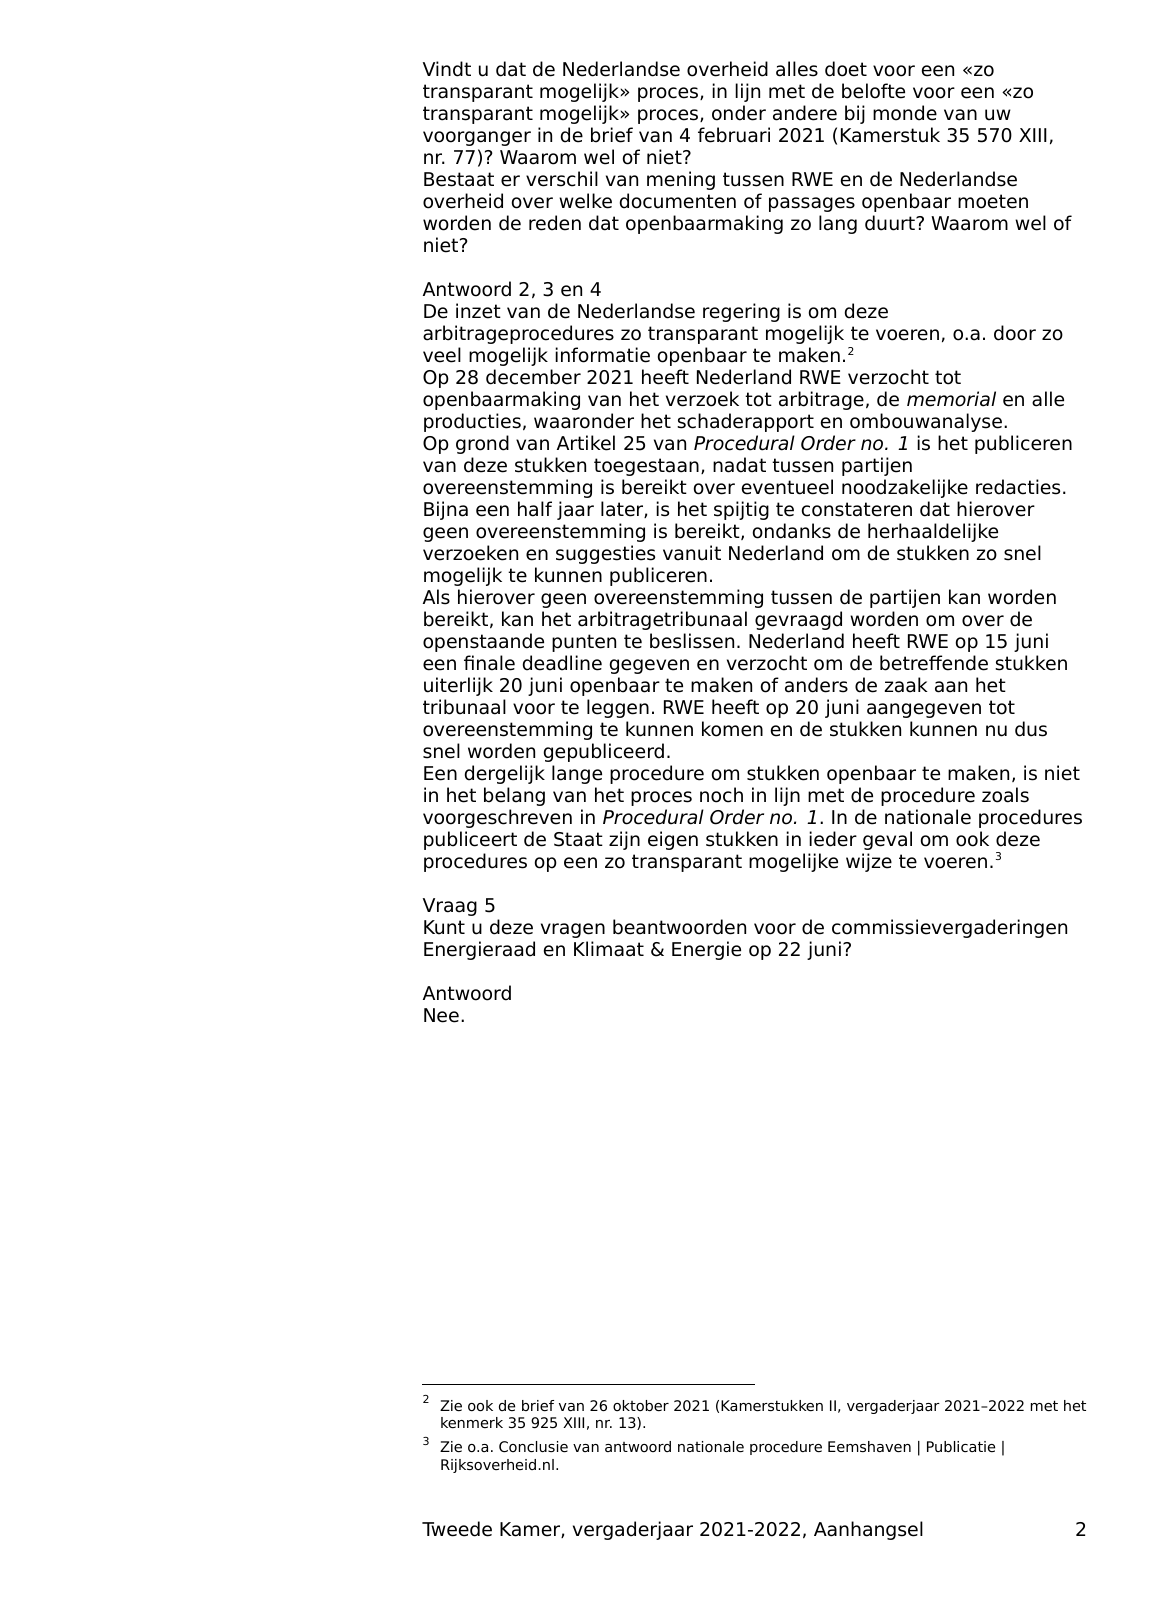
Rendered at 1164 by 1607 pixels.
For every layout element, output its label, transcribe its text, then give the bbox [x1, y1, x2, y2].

text Als hierover geen overeenstemming tussen de partijen kan worden bereikt, kan het arbitragetribunaal gevraagd worden om over de openstaande punten te beslissen. Nederland heeft RWE op 15 juni een finale deadline gegeven en verzocht om de betreffende stukken uiterlijk 20 juni openbaar te maken of anders de zaak aan het tribunaal voor te leggen. RWE heeft op 20 juni aangegeven tot overeenstemming te kunnen komen en de stukken kunnen nu dus snel worden gepubliceerd. [422, 587, 1087, 763]
text Vraag 5 [422, 895, 1087, 917]
text Zie ook de brief van 26 oktober 2021 (Kamerstukken II, vergaderjaar 2021–2022 met het kenmerk 35 925 XIII, nr. 13). [422, 1393, 1087, 1432]
text Antwoord [422, 983, 1087, 1005]
text Vindt u dat de Nederlandse overheid alles doet voor een «zo transparant mogelijk» proces, in lijn met de belofte voor een «zo transparant mogelijk» proces, onder andere bij monde van uw voorganger in de brief van 4 februari 2021 (Kamerstuk 35 570 XIII, nr. 77)? Waarom wel of niet? [422, 59, 1087, 169]
text Een dergelijk lange procedure om stukken openbaar te maken, is niet in het belang van het proces noch in lijn met de procedure zoals voorgeschreven in Procedural Order no. 1. In de nationale procedures publiceert de Staat zijn eigen stukken in ieder geval om ook deze procedures op een zo transparant mogelijke wijze te voeren. [422, 763, 1087, 872]
text Kunt u deze vragen beantwoorden voor de commissievergaderingen Energieraad en Klimaat & Energie op 22 juni? [422, 917, 1087, 961]
text Op 28 december 2021 heeft Nederland RWE verzocht tot openbaarmaking van het verzoek tot arbitrage, de memorial en alle producties, waaronder het schaderapport en ombouwanalyse. [422, 367, 1087, 433]
text Antwoord 2, 3 en 4 [422, 279, 1087, 301]
text De inzet van de Nederlandse regering is om deze arbitrageprocedures zo transparant mogelijk te voeren, o.a. door zo veel mogelijk informatie openbaar te maken. [422, 301, 1087, 367]
text Nee. [422, 1005, 1087, 1027]
text Bestaat er verschil van mening tussen RWE en de Nederlandse overheid over welke documenten of passages openbaar moeten worden de reden dat openbaarmaking zo lang duurt? Waarom wel of niet? [422, 169, 1087, 257]
text Zie o.a. Conclusie van antwoord nationale procedure Eemshaven | Publicatie | Rijksoverheid.nl. [422, 1435, 1087, 1474]
text Op grond van Artikel 25 van Procedural Order no. 1 is het publiceren van deze stukken toegestaan, nadat tussen partijen overeenstemming is bereikt over eventueel noodzakelijke redacties. Bijna een half jaar later, is het spijtig te constateren dat hierover geen overeenstemming is bereikt, ondanks de herhaaldelijke verzoeken en suggesties vanuit Nederland om de stukken zo snel mogelijk te kunnen publiceren. [422, 433, 1087, 587]
